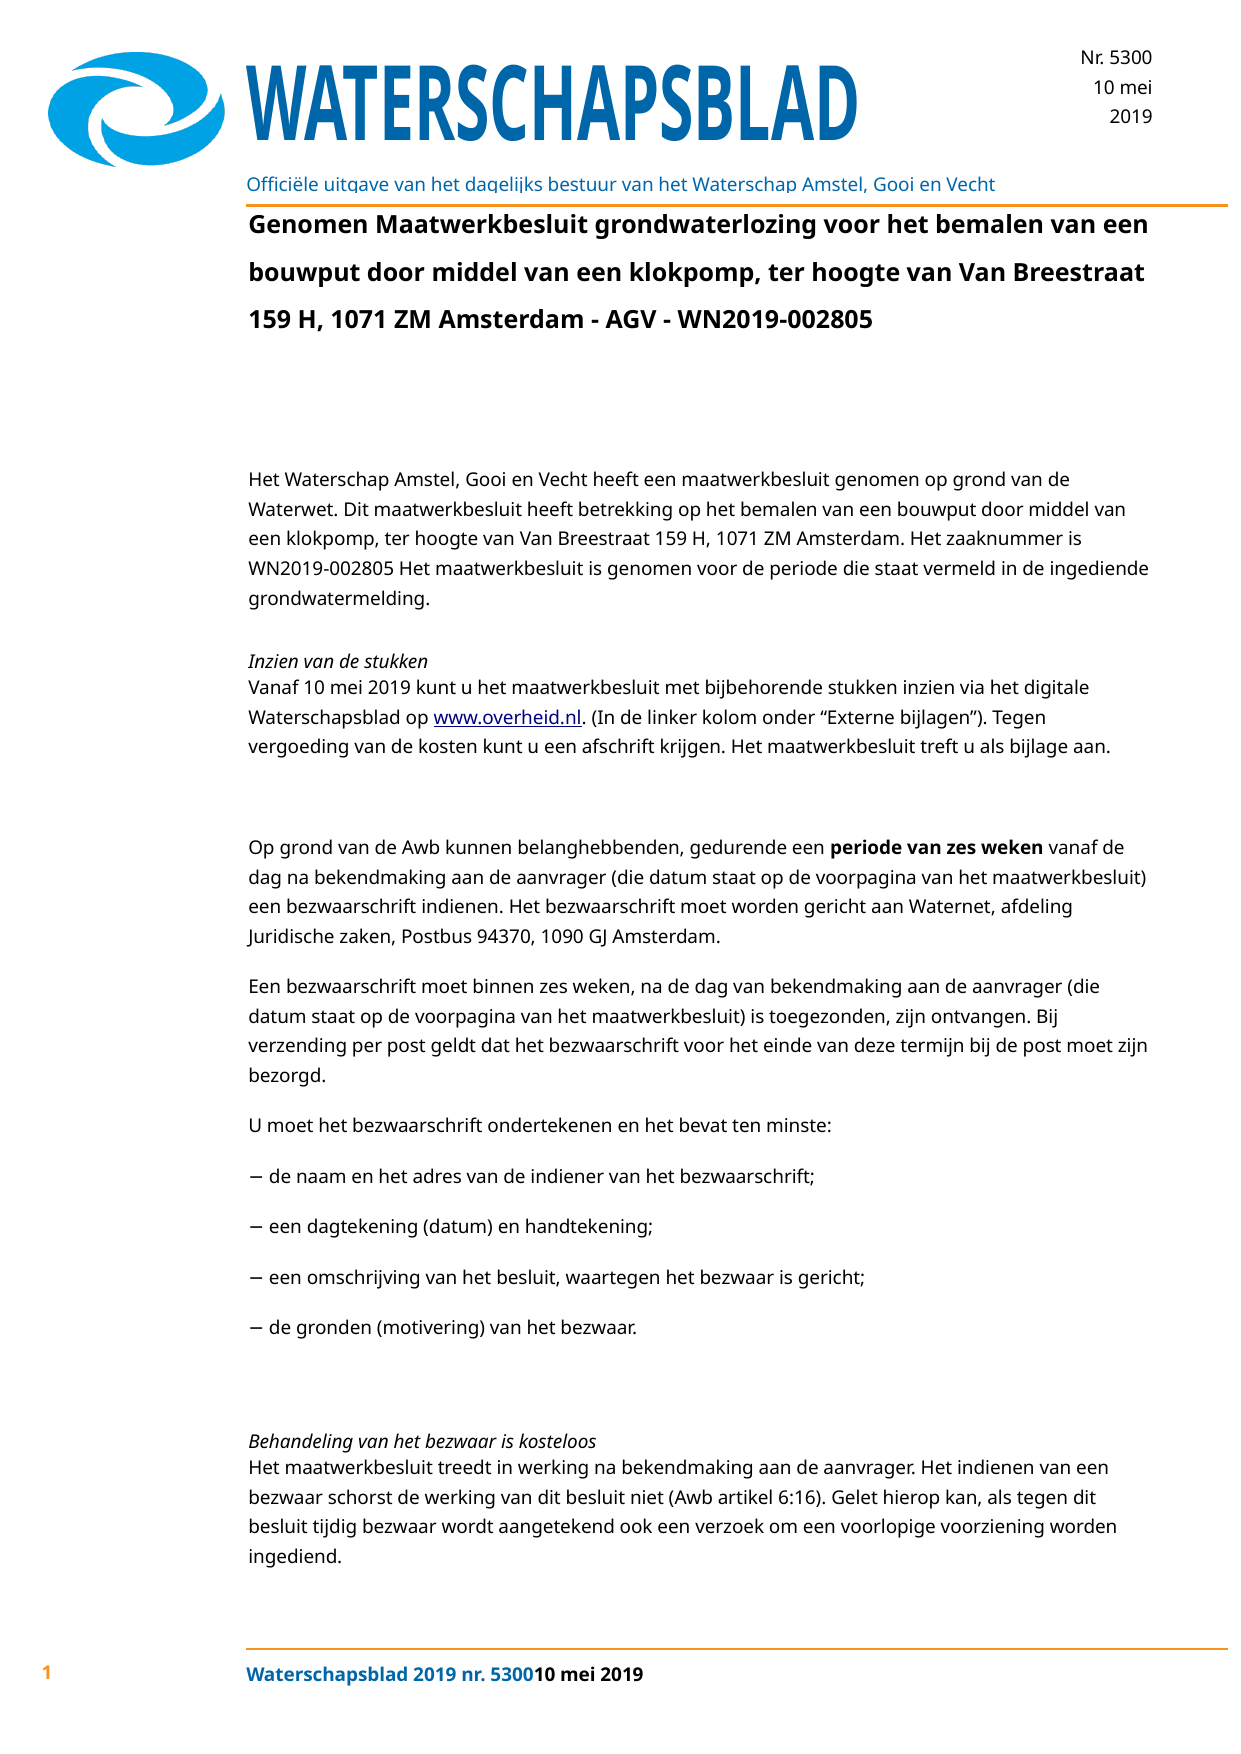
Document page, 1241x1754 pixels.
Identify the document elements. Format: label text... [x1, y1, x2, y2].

text Het Waterschap Amstel, Gooi en Vecht heeft een maatwerkbesluit genomen op grond van de Waterwet. Dit maatwerkbesluit heeft betrekking op het bemalen van een bouwput door middel van een klokpomp, ter hoogte van Van Breestraat 159 H, 1071 ZM Amsterdam. Het zaaknummer is WN2019-002805 Het maatwerkbesluit is genomen voor de periode die staat vermeld in de ingediende grondwatermelding. [248, 466, 1152, 610]
text − de naam en het adres van de indiener van het bezwaarschrift; [248, 1163, 1152, 1189]
text U moet het bezwaarschrift ondertekenen en het bevat ten minste: [248, 1113, 1152, 1138]
text Genomen Maatwerkbesluit grondwaterlozing voor het bemalen van een bouwput door middel van een klokpomp, ter hoogte van Van Breestraat 159 H, 1071 ZM Amsterdam - AGV - WN2019-002805 [248, 207, 1152, 336]
text − de gronden (motivering) van het bezwaar. [248, 1314, 1152, 1340]
text − een dagtekening (datum) en handtekening; [248, 1213, 1152, 1239]
text − een omschrijving van het besluit, waartegen het bezwaar is gericht; [248, 1264, 1152, 1290]
text Een bezwaarschrift moet binnen zes weken, na de dag van bekendmaking aan de aanvrager (die datum staat op de voorpagina van het maatwerkbesluit) is toegezonden, zijn ontvangen. Bij verzending per post geldt dat het bezwaarschrift voor het einde van deze termijn bij de post moet zijn bezorgd. [248, 973, 1152, 1088]
text Inzien van de stukken [248, 649, 1152, 674]
text Het maatwerkbesluit treedt in werking na bekendmaking aan de aanvrager. Het indienen van een bezwaar schorst de werking van dit besluit niet (Awb artikel 6:16). Gelet hierop kan, als tegen dit besluit tijdig bezwaar wordt aangetekend ook een verzoek om een voorlopige voorziening worden ingediend. [248, 1454, 1152, 1569]
text Op grond van de Awb kunnen belanghebbenden, gedurende een periode van zes weken vanaf de dag na bekendmaking aan de aanvrager (die datum staat op de voorpagina van het maatwerkbesluit) een bezwaarschrift indienen. Het bezwaarschrift moet worden gericht aan Waternet, afdeling Juridische zaken, Postbus 94370, 1090 GJ Amsterdam. [248, 834, 1152, 949]
text Vanaf 10 mei 2019 kunt u het maatwerkbesluit met bijbehorende stukken inzien via het digitale Waterschapsblad op www.overheid.nl. (In de linker kolom onder “Externe bijlagen”). Tegen vergoeding van de kosten kunt u een afschrift krijgen. Het maatwerkbesluit treft u als bijlage aan. [248, 674, 1152, 759]
text Behandeling van het bezwaar is kosteloos [248, 1429, 1152, 1454]
picture [41, 47, 231, 172]
